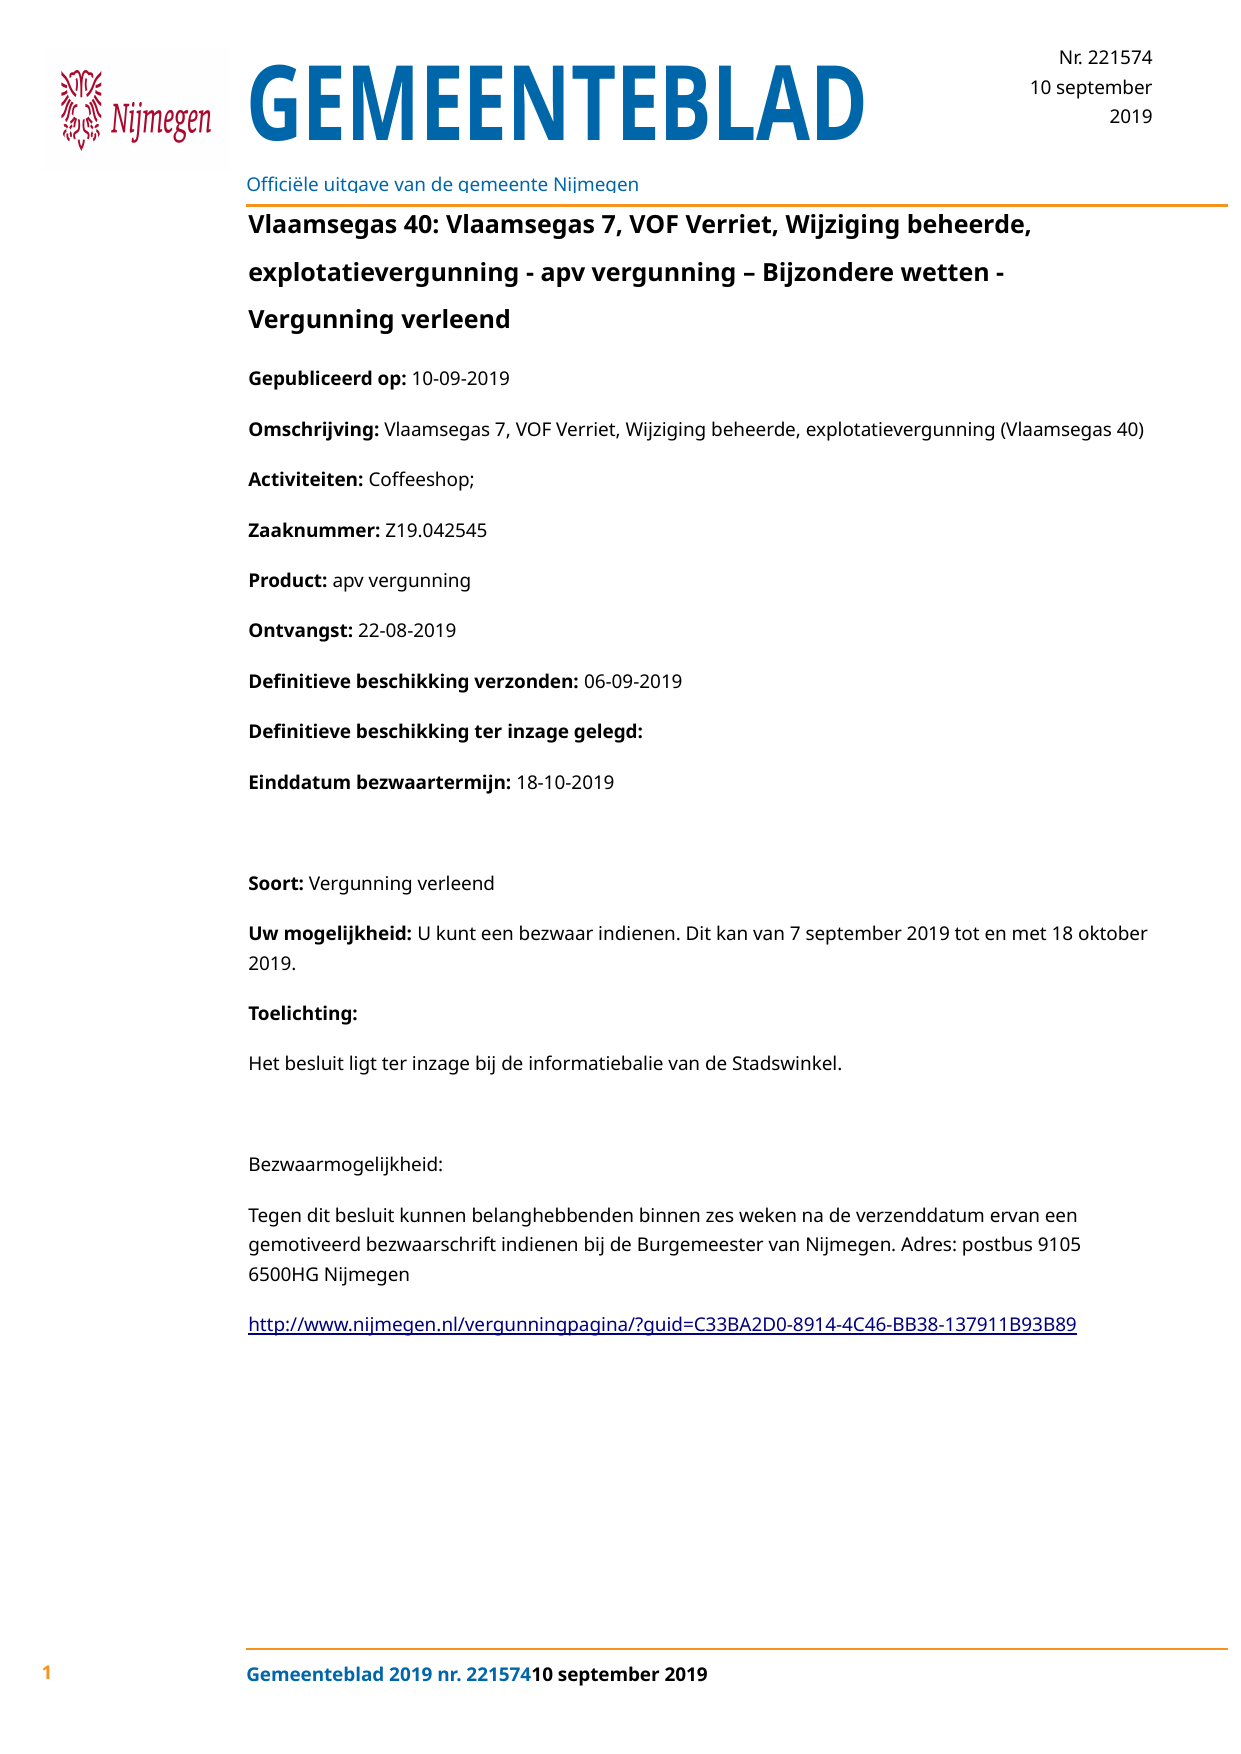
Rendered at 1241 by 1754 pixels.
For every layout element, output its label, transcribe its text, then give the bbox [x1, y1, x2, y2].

text Product: apv vergunning [248, 567, 1152, 593]
text Activiteiten: Coffeeshop; [248, 466, 1152, 492]
text Uw mogelijkheid: U kunt een bezwaar indienen. Dit kan van 7 september 2019 tot en met 18 oktober 2019. [248, 920, 1152, 975]
text Bezwaarmogelijkheid: [248, 1151, 1152, 1177]
picture [41, 47, 231, 172]
text Zaaknummer: Z19.042545 [248, 517, 1152, 542]
text Vlaamsegas 40: Vlaamsegas 7, VOF Verriet, Wijziging beheerde, explotatievergunning - apv vergunning – Bijzondere wetten - Vergunning verleend [248, 207, 1152, 336]
text Omschrijving: Vlaamsegas 7, VOF Verriet, Wijziging beheerde, explotatievergunning (Vlaamsegas 40) [248, 416, 1152, 442]
text Tegen dit besluit kunnen belanghebbenden binnen zes weken na de verzenddatum ervan een gemotiveerd bezwaarschrift indienen bij de Burgemeester van Nijmegen. Adres: postbus 9105 6500HG Nijmegen [248, 1202, 1152, 1287]
text Het besluit ligt ter inzage bij de informatiebalie van de Stadswinkel. [248, 1051, 1152, 1076]
text Definitieve beschikking verzonden: 06-09-2019 [248, 668, 1152, 694]
text http://www.nijmegen.nl/vergunningpagina/?guid=C33BA2D0-8914-4C46-BB38-137911B93B89 [248, 1311, 1152, 1337]
text Definitieve beschikking ter inzage gelegd: [248, 718, 1152, 744]
text Einddatum bezwaartermijn: 18-10-2019 [248, 769, 1152, 794]
text Soort: Vergunning verleend [248, 870, 1152, 895]
text Gepubliceerd op: 10-09-2019 [248, 366, 1152, 391]
text Toelichting: [248, 1000, 1152, 1026]
text Ontvangst: 22-08-2019 [248, 618, 1152, 643]
